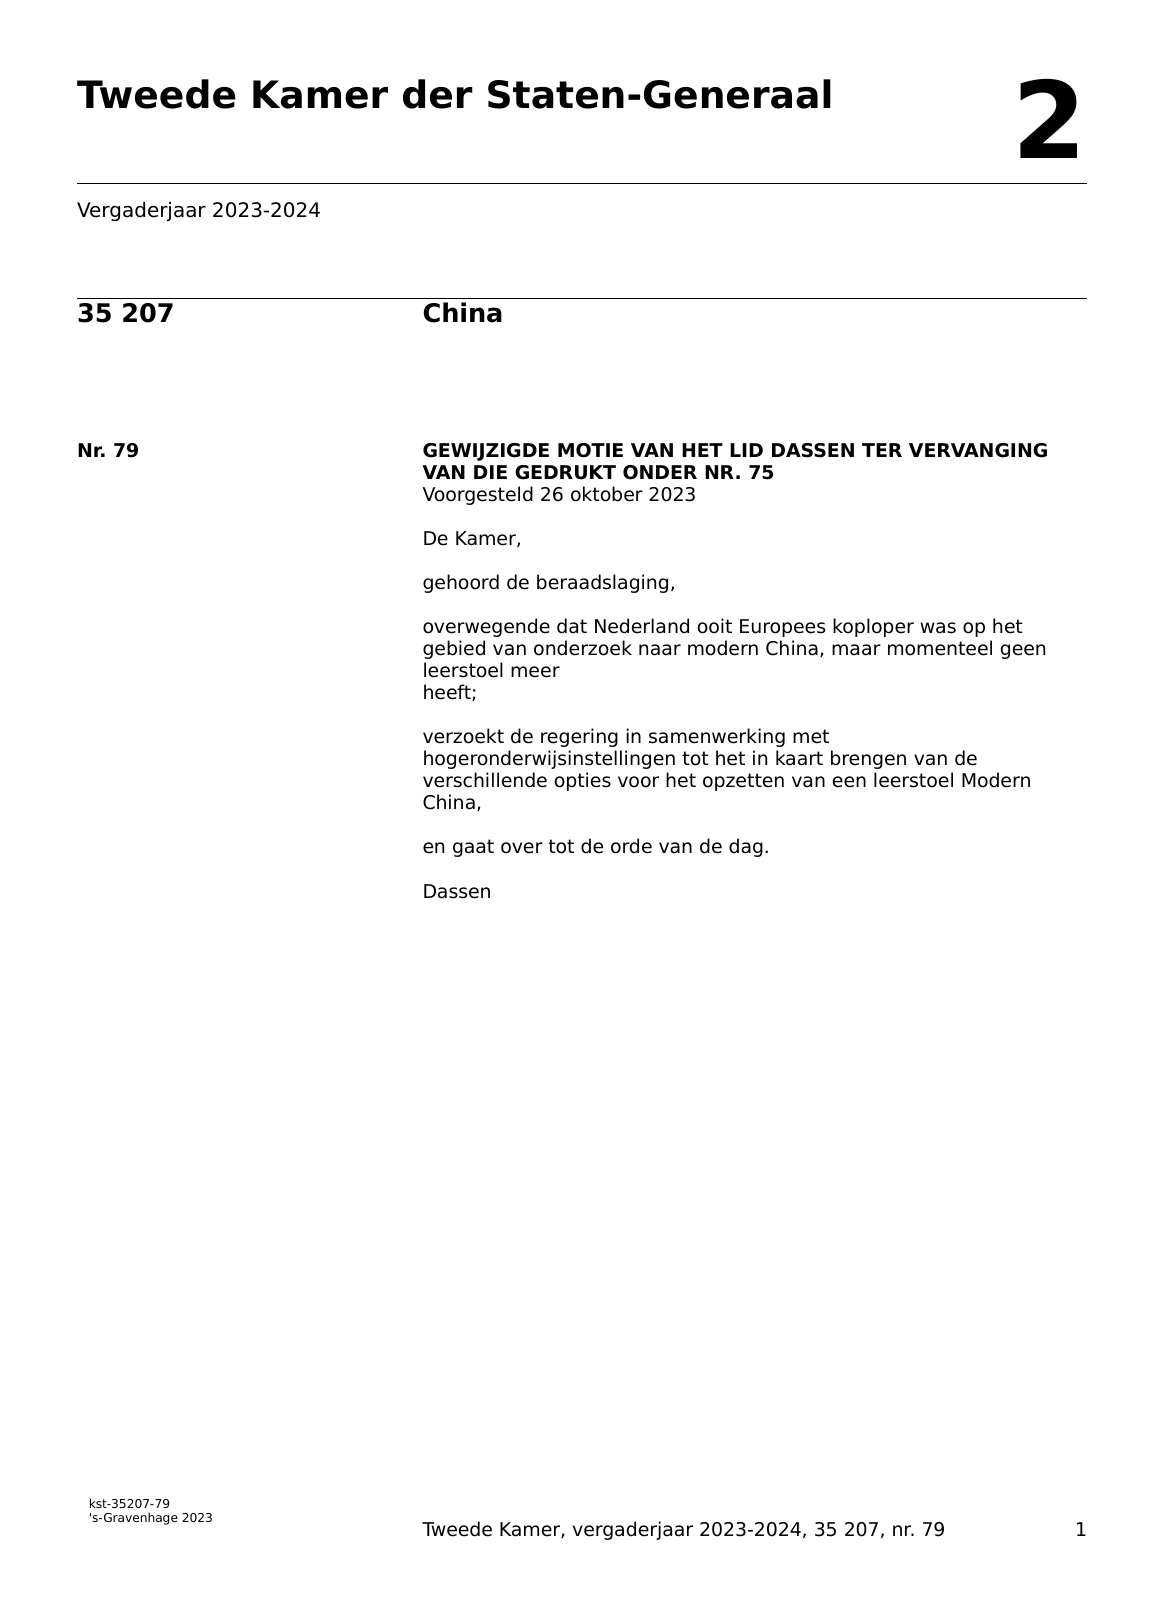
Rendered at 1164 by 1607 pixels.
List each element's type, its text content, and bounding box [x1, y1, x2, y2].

subtitle Nr. 79 GEWIJZIGDE MOTIE VAN HET LID DASSEN TER VERVANGING VAN DIE GEDRUKT ONDER NR. 75 [77, 440, 1087, 484]
subtitle 35 207 China [77, 299, 1087, 329]
text 's-Gravenhage 2023 [88, 1511, 323, 1525]
table_header 2 [886, 59, 1087, 183]
table_cell Vergaderjaar 2023-2024 [77, 184, 1087, 298]
text overwegende dat Nederland ooit Europees koploper was op het gebied van onderzoek naar modern China, maar momenteel geen leerstoel meer [422, 616, 1087, 682]
text Dassen [422, 881, 1087, 902]
text kst-35207-79 [88, 1497, 323, 1511]
table_header Tweede Kamer der Staten-Generaal [77, 59, 886, 183]
text De Kamer, [422, 528, 1087, 550]
text verzoekt de regering in samenwerking met hogeronderwijsinstellingen tot het in kaart brengen van de verschillende opties voor het opzetten van een leerstoel Modern China, [422, 726, 1087, 814]
text Voorgesteld 26 oktober 2023 [422, 484, 1087, 506]
text heeft; [422, 682, 1087, 704]
text gehoord de beraadslaging, [422, 572, 1087, 594]
text en gaat over tot de orde van de dag. [422, 836, 1087, 858]
